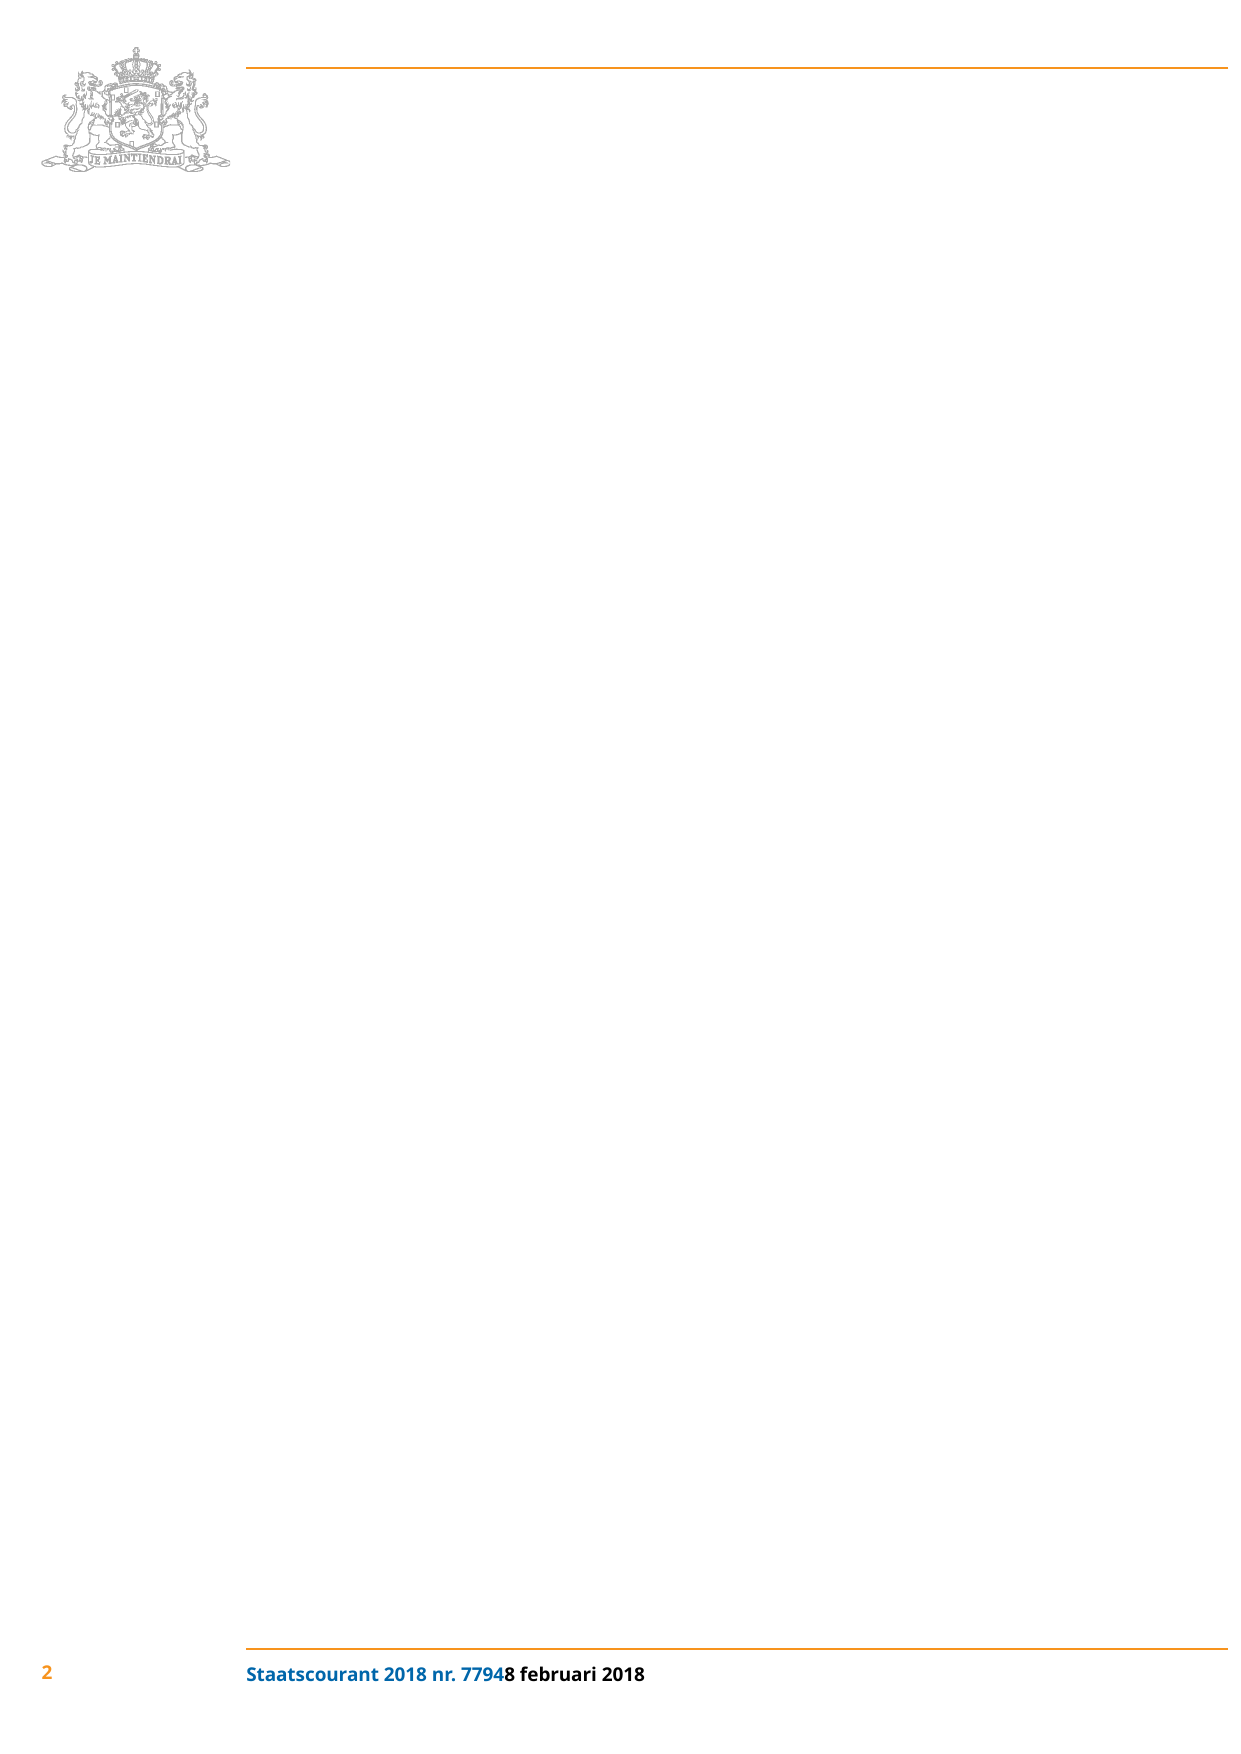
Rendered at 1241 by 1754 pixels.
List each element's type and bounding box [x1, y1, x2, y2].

picture [41, 47, 231, 172]
